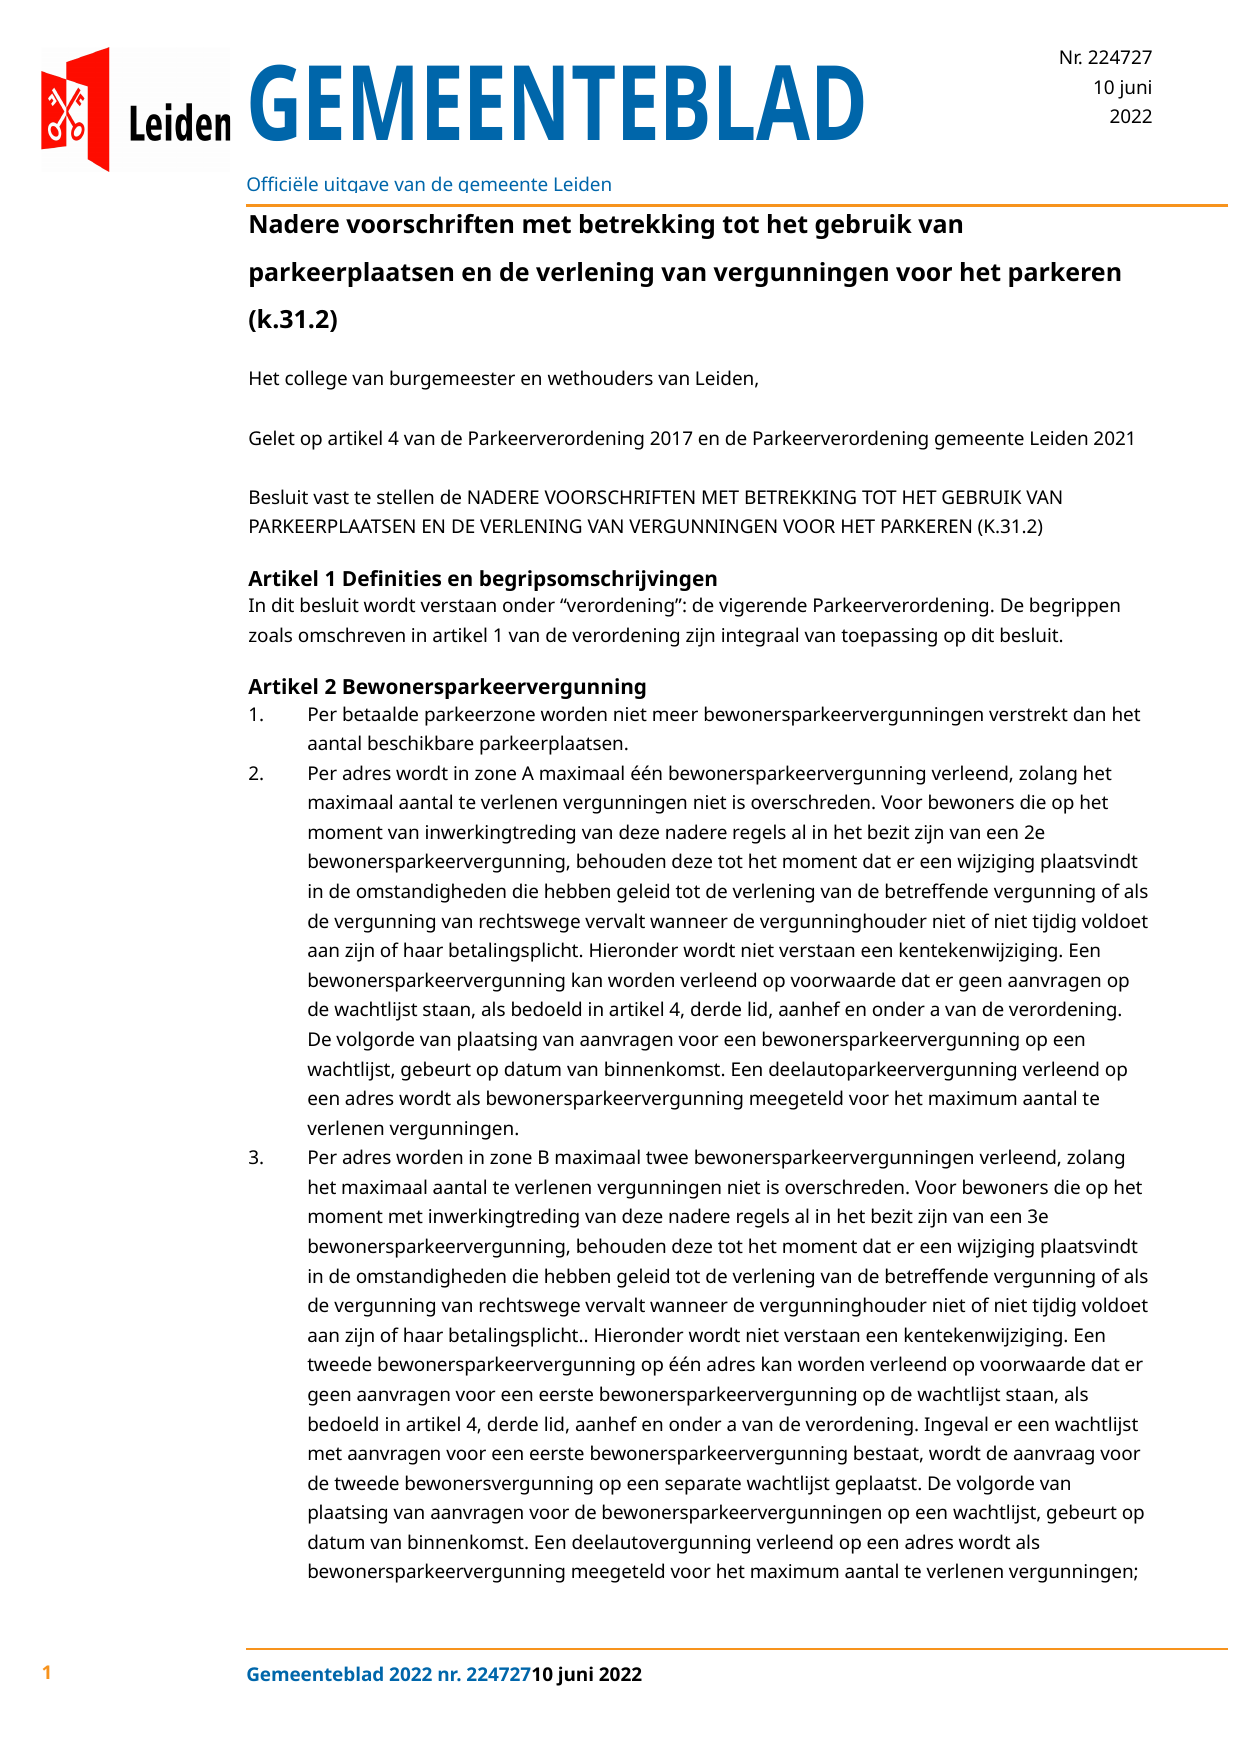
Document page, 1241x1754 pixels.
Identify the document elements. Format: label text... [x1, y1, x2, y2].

text In dit besluit wordt verstaan onder “verordening”: de vigerende Parkeerverordening. De begrippen zoals omschreven in artikel 1 van de verordening zijn integraal van toepassing op dit besluit. [248, 592, 1152, 648]
text Gelet op artikel 4 van de Parkeerverordening 2017 en de Parkeerverordening gemeente Leiden 2021 [248, 425, 1152, 450]
text Artikel 1 Definities en begripsomschrijvingen [248, 564, 1152, 592]
list Per betaalde parkeerzone worden niet meer bewonersparkeervergunningen verstrekt dan het aantal beschikbare parkeerplaatsen. [248, 701, 1152, 756]
list Per adres worden in zone B maximaal twee bewonersparkeervergunningen verleend, zolang het maximaal aantal te verlenen vergunningen niet is overschreden. Voor bewoners die op het moment met inwerkingtreding van deze nadere regels al in het bezit zijn van een 3e bewonersparkeervergunning, behouden deze tot het moment dat er een wijziging plaatsvindt in de omstandigheden die hebben geleid tot de verlening van de betreffende vergunning of als de vergunning van rechtswege vervalt wanneer de vergunninghouder niet of niet tijdig voldoet aan zijn of haar betalingsplicht.. Hieronder wordt niet verstaan een kentekenwijziging. Een tweede bewonersparkeervergunning op één adres kan worden verleend op voorwaarde dat er geen aanvragen voor een eerste bewonersparkeervergunning op de wachtlijst staan, als bedoeld in artikel 4, derde lid, aanhef en onder a van de verordening. Ingeval er een wachtlijst met aanvragen voor een eerste bewonersparkeervergunning bestaat, wordt de aanvraag voor de tweede bewonersvergunning op een separate wachtlijst geplaatst. De volgorde van plaatsing van aanvragen voor de bewonersparkeervergunningen op een wachtlijst, gebeurt op datum van binnenkomst. Een deelautovergunning verleend op een adres wordt als bewonersparkeervergunning meegeteld voor het maximum aantal te verlenen vergunningen; [248, 1144, 1152, 1584]
text Artikel 2 Bewonersparkeervergunning [248, 672, 1152, 701]
text Het college van burgemeester en wethouders van Leiden, [248, 366, 1152, 391]
text Besluit vast te stellen de NADERE VOORSCHRIFTEN MET BETREKKING TOT HET GEBRUIK VAN PARKEERPLAATSEN EN DE VERLENING VAN VERGUNNINGEN VOOR HET PARKEREN (K.31.2) [248, 484, 1152, 539]
picture [41, 47, 231, 172]
list Per adres wordt in zone A maximaal één bewonersparkeervergunning verleend, zolang het maximaal aantal te verlenen vergunningen niet is overschreden. Voor bewoners die op het moment van inwerkingtreding van deze nadere regels al in het bezit zijn van een 2e bewonersparkeervergunning, behouden deze tot het moment dat er een wijziging plaatsvindt in de omstandigheden die hebben geleid tot de verlening van de betreffende vergunning of als de vergunning van rechtswege vervalt wanneer de vergunninghouder niet of niet tijdig voldoet aan zijn of haar betalingsplicht. Hieronder wordt niet verstaan een kentekenwijziging. Een bewonersparkeervergunning kan worden verleend op voorwaarde dat er geen aanvragen op de wachtlijst staan, als bedoeld in artikel 4, derde lid, aanhef en onder a van de verordening. De volgorde van plaatsing van aanvragen voor een bewonersparkeervergunning op een wachtlijst, gebeurt op datum van binnenkomst. Een deelautoparkeervergunning verleend op een adres wordt als bewonersparkeervergunning meegeteld voor het maximum aantal te verlenen vergunningen. [248, 760, 1152, 1141]
text Nadere voorschriften met betrekking tot het gebruik van parkeerplaatsen en de verlening van vergunningen voor het parkeren (k.31.2) [248, 207, 1152, 336]
